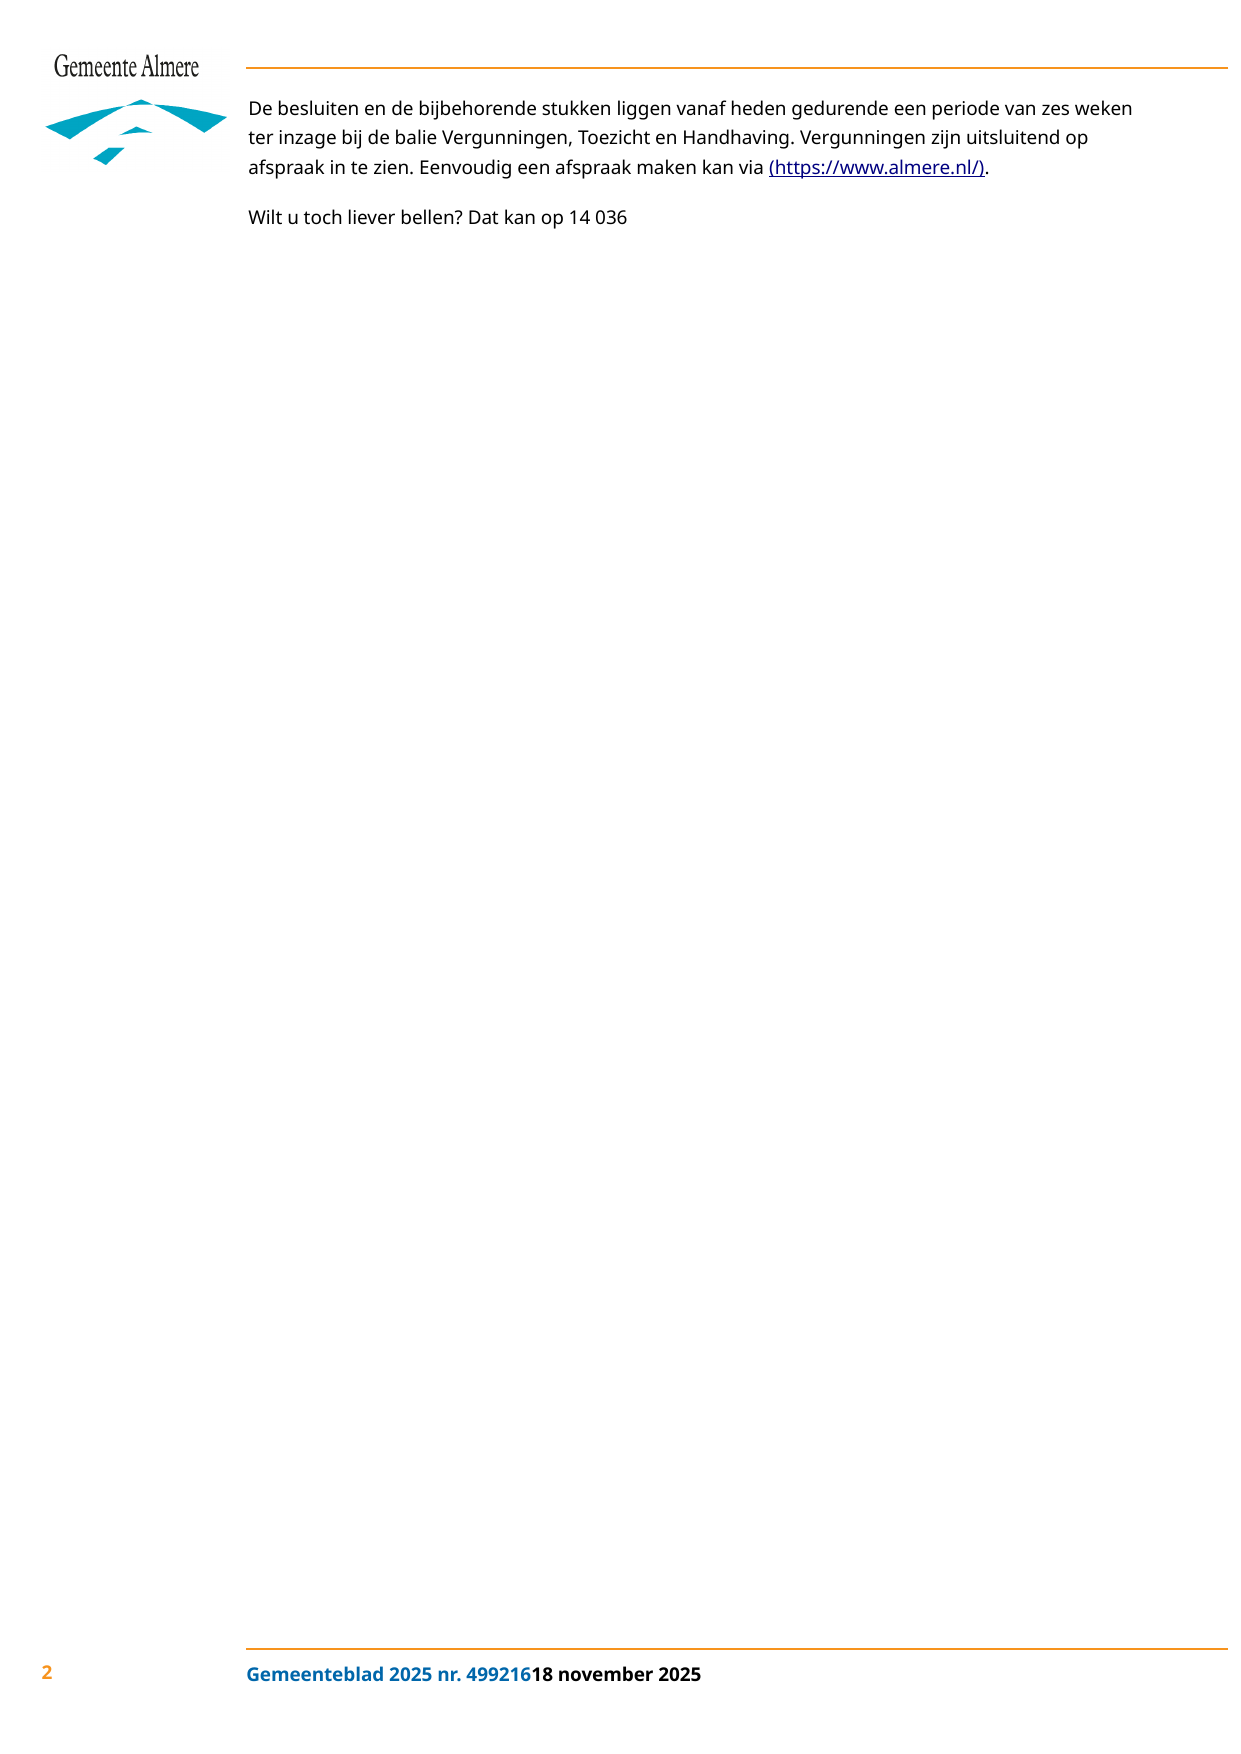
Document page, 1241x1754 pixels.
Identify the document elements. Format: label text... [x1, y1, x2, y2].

picture [41, 47, 231, 172]
text Wilt u toch liever bellen? Dat kan op 14 036 [248, 204, 1152, 230]
text De besluiten en de bijbehorende stukken liggen vanaf heden gedurende een periode van zes weken ter inzage bij de balie Vergunningen, Toezicht en Handhaving. Vergunningen zijn uitsluitend op afspraak in te zien. Eenvoudig een afspraak maken kan via (https://www.almere.nl/). [248, 95, 1152, 180]
